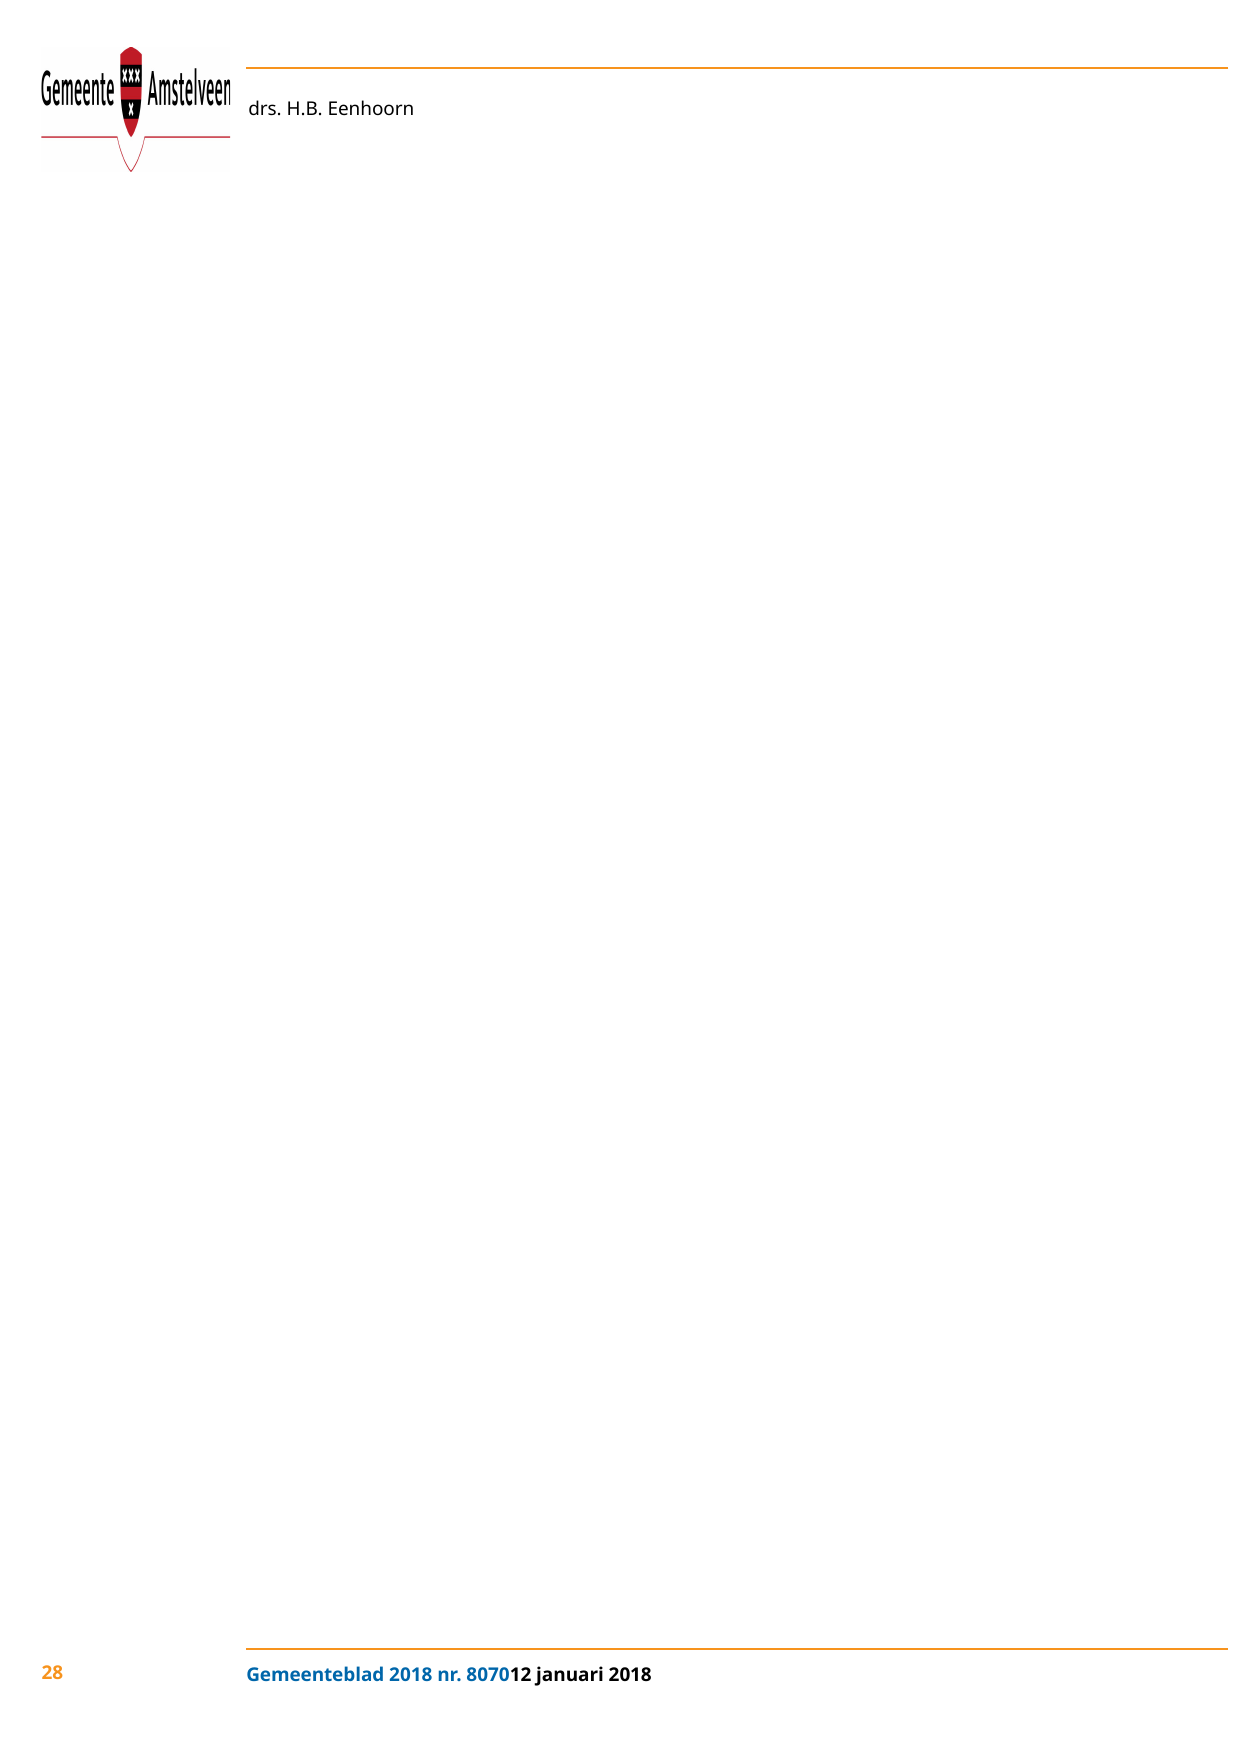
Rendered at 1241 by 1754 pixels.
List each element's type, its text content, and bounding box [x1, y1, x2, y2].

text drs. H.B. Eenhoorn [248, 95, 1152, 121]
picture [41, 47, 231, 172]
